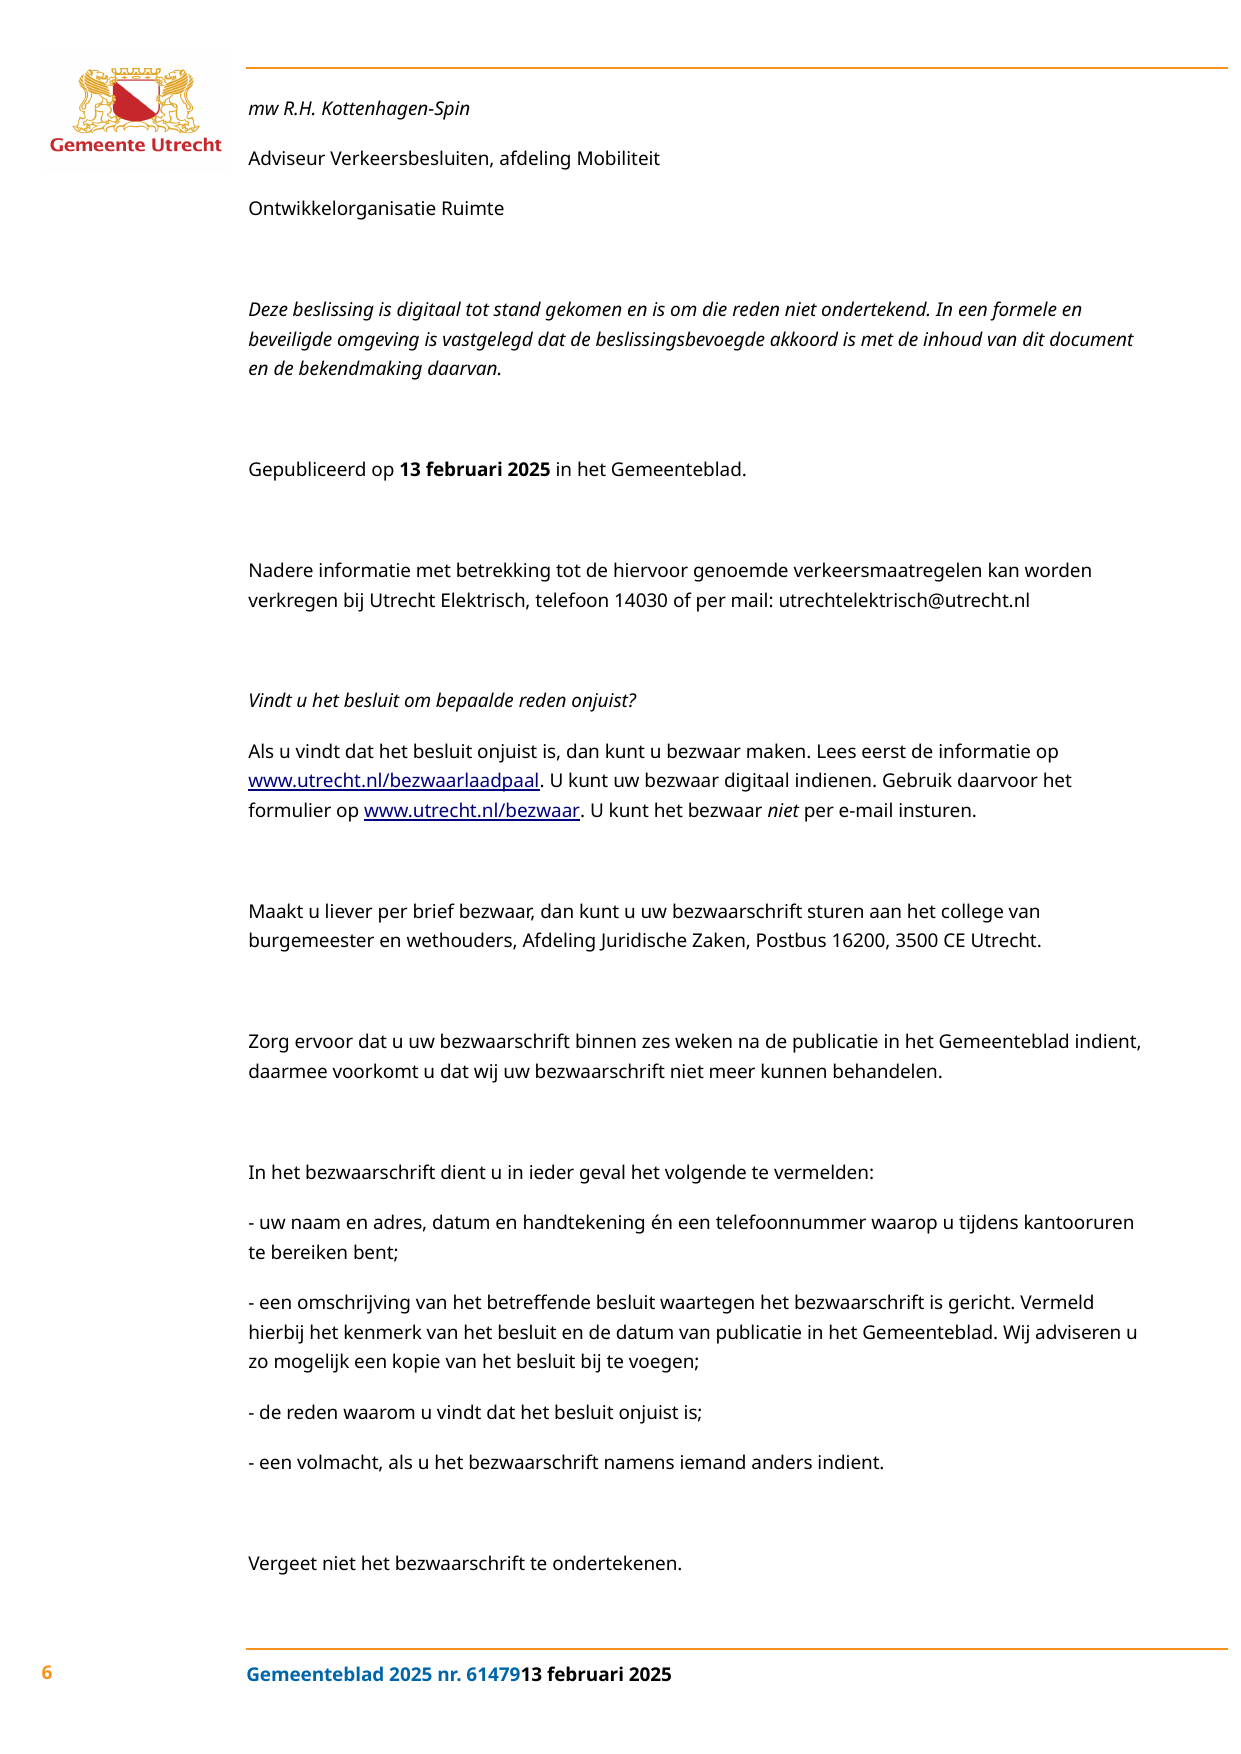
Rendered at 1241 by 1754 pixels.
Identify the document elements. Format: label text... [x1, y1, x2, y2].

text - een volmacht, als u het bezwaarschrift namens iemand anders indient. [248, 1449, 1152, 1475]
text Ontwikkelorganisatie Ruimte [248, 196, 1152, 221]
text Nadere informatie met betrekking tot de hiervoor genoemde verkeersmaatregelen kan worden verkregen bij Utrecht Elektrisch, telefoon 14030 of per mail: utrechtelektrisch@utrecht.nl [248, 557, 1152, 613]
text In het bezwaarschrift dient u in ieder geval het volgende te vermelden: [248, 1159, 1152, 1185]
picture [41, 47, 231, 172]
text Zorg ervoor dat u uw bezwaarschrift binnen zes weken na de publicatie in het Gemeenteblad indient, daarmee voorkomt u dat wij uw bezwaarschrift niet meer kunnen behandelen. [248, 1028, 1152, 1084]
text Vindt u het besluit om bepaalde reden onjuist? [248, 688, 1152, 713]
text Maakt u liever per brief bezwaar, dan kunt u uw bezwaarschrift sturen aan het college van burgemeester en wethouders, Afdeling Juridische Zaken, Postbus 16200, 3500 CE Utrecht. [248, 898, 1152, 953]
text Adviseur Verkeersbesluiten, afdeling Mobiliteit [248, 145, 1152, 171]
text Als u vindt dat het besluit onjuist is, dan kunt u bezwaar maken. Lees eerst de informatie op www.utrecht.nl/bezwaarlaadpaal. U kunt uw bezwaar digitaal indienen. Gebruik daarvoor het formulier op www.utrecht.nl/bezwaar. U kunt het bezwaar niet per e-mail insturen. [248, 738, 1152, 823]
text - uw naam en adres, datum en handtekening én een telefoonnummer waarop u tijdens kantooruren te bereiken bent; [248, 1209, 1152, 1265]
text - de reden waarom u vindt dat het besluit onjuist is; [248, 1399, 1152, 1425]
text Gepubliceerd op 13 februari 2025 in het Gemeenteblad. [248, 456, 1152, 482]
text Deze beslissing is digitaal tot stand gekomen en is om die reden niet ondertekend. In een formele en beveiligde omgeving is vastgelegd dat de beslissingsbevoegde akkoord is met de inhoud van dit document en de bekendmaking daarvan. [248, 296, 1152, 381]
text mw R.H. Kottenhagen-Spin [248, 95, 1152, 121]
text Vergeet niet het bezwaarschrift te ondertekenen. [248, 1550, 1152, 1576]
text - een omschrijving van het betreffende besluit waartegen het bezwaarschrift is gericht. Vermeld hierbij het kenmerk van het besluit en de datum van publicatie in het Gemeenteblad. Wij adviseren u zo mogelijk een kopie van het besluit bij te voegen; [248, 1289, 1152, 1374]
